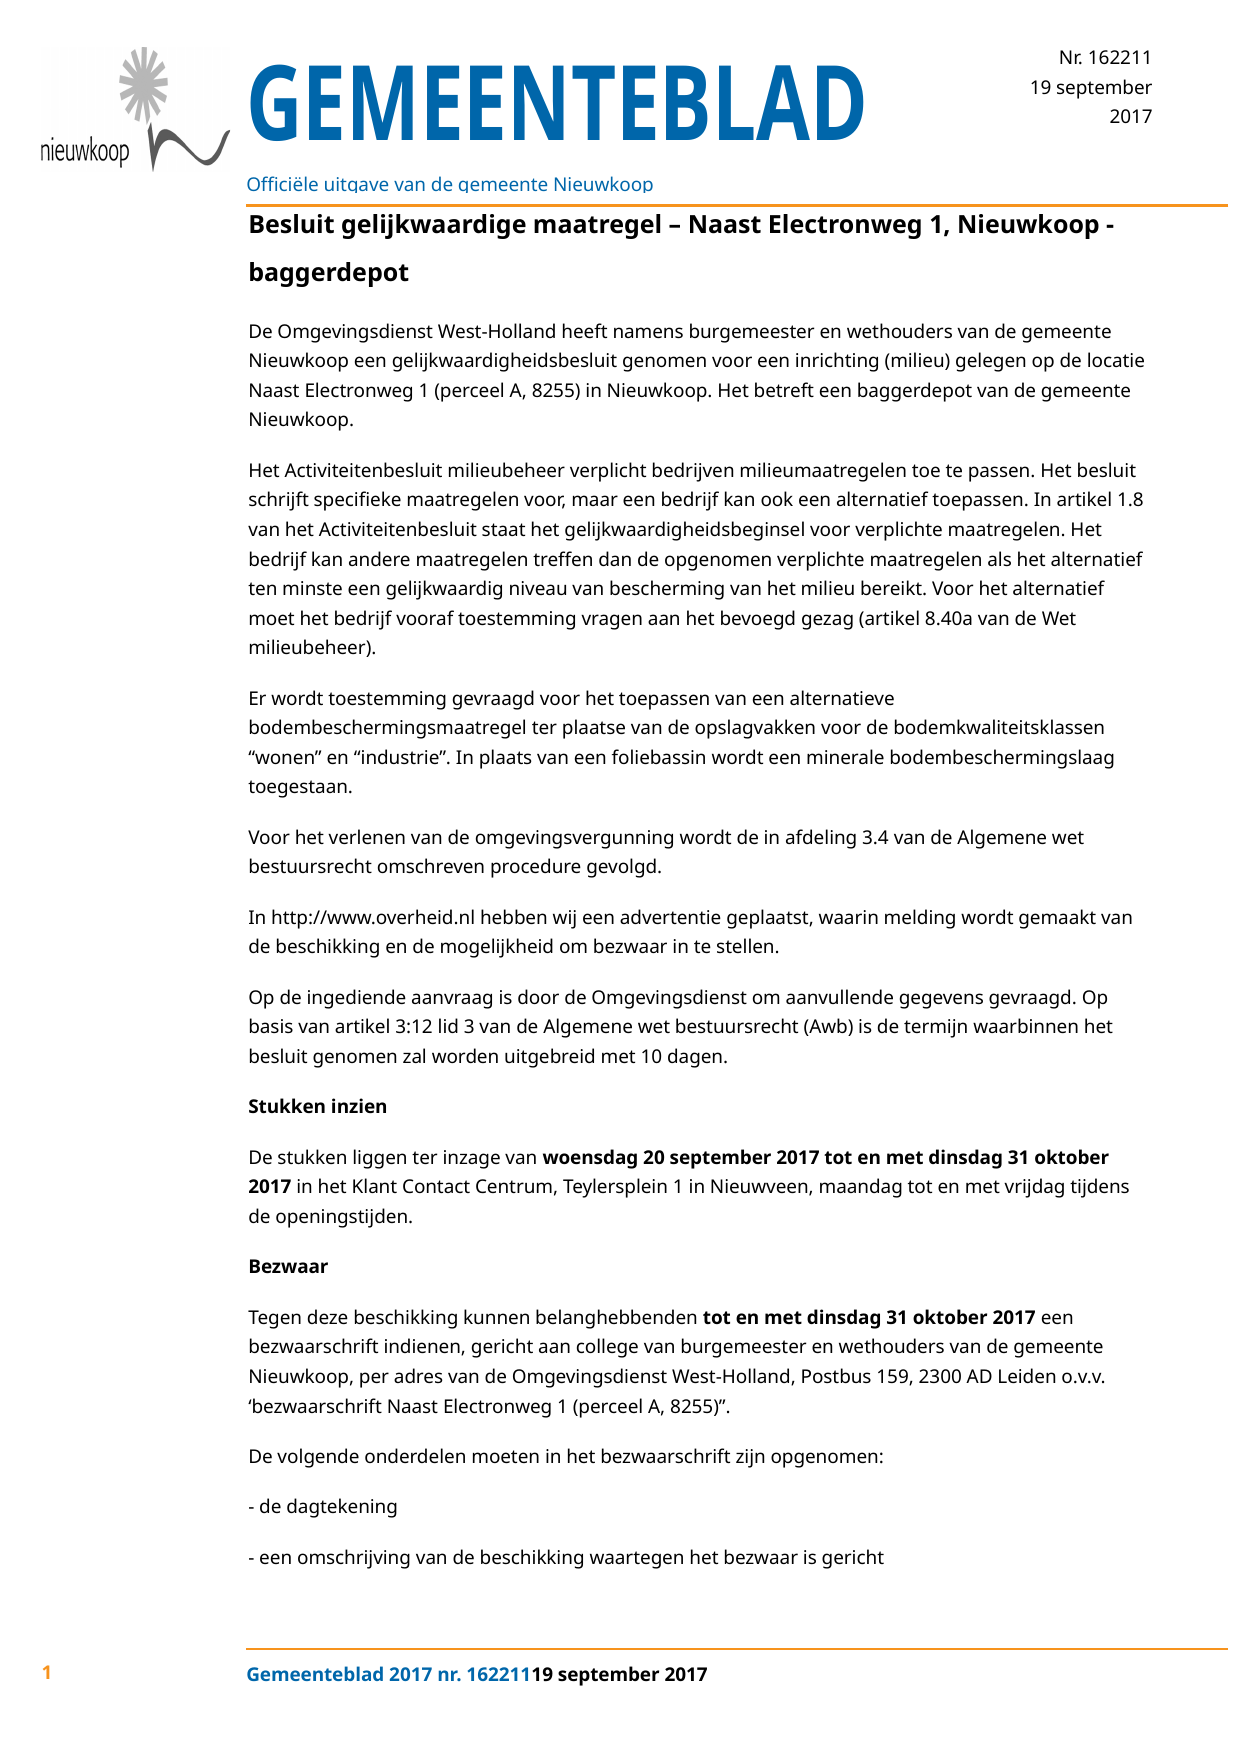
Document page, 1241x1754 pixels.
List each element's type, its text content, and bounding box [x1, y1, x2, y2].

text De Omgevingsdienst West-Holland heeft namens burgemeester en wethouders van de gemeente Nieuwkoop een gelijkwaardigheidsbesluit genomen voor een inrichting (milieu) gelegen op de locatie Naast Electronweg 1 (perceel A, 8255) in Nieuwkoop. Het betreft een baggerdepot van de gemeente Nieuwkoop. [248, 318, 1152, 432]
text Besluit gelijkwaardige maatregel – Naast Electronweg 1, Nieuwkoop - baggerdepot [248, 207, 1152, 288]
text In http://www.overheid.nl hebben wij een advertentie geplaatst, waarin melding wordt gemaakt van de beschikking en de mogelijkheid om bezwaar in te stellen. [248, 904, 1152, 959]
text Bezwaar [248, 1254, 1152, 1279]
text Stukken inzien [248, 1094, 1152, 1119]
picture [41, 47, 231, 172]
text - een omschrijving van de beschikking waartegen het bezwaar is gericht [248, 1544, 1152, 1570]
text De volgende onderdelen moeten in het bezwaarschrift zijn opgenomen: [248, 1443, 1152, 1469]
text Het Activiteitenbesluit milieubeheer verplicht bedrijven milieumaatregelen toe te passen. Het besluit schrijft specifieke maatregelen voor, maar een bedrijf kan ook een alternatief toepassen. In artikel 1.8 van het Activiteitenbesluit staat het gelijkwaardigheidsbeginsel voor verplichte maatregelen. Het bedrijf kan andere maatregelen treffen dan de opgenomen verplichte maatregelen als het alternatief ten minste een gelijkwaardig niveau van bescherming van het milieu bereikt. Voor het alternatief moet het bedrijf vooraf toestemming vragen aan het bevoegd gezag (artikel 8.40a van de Wet milieubeheer). [248, 457, 1152, 660]
text Op de ingediende aanvraag is door de Omgevingsdienst om aanvullende gegevens gevraagd. Op basis van artikel 3:12 lid 3 van de Algemene wet bestuursrecht (Awb) is de termijn waarbinnen het besluit genomen zal worden uitgebreid met 10 dagen. [248, 984, 1152, 1069]
text Tegen deze beschikking kunnen belanghebbenden tot en met dinsdag 31 oktober 2017 een bezwaarschrift indienen, gericht aan college van burgemeester en wethouders van de gemeente Nieuwkoop, per adres van de Omgevingsdienst West-Holland, Postbus 159, 2300 AD Leiden o.v.v. ‘bezwaarschrift Naast Electronweg 1 (perceel A, 8255)”. [248, 1304, 1152, 1419]
text - de dagtekening [248, 1494, 1152, 1519]
text De stukken liggen ter inzage van woensdag 20 september 2017 tot en met dinsdag 31 oktober 2017 in het Klant Contact Centrum, Teylersplein 1 in Nieuwveen, maandag tot en met vrijdag tijdens de openingstijden. [248, 1144, 1152, 1229]
text Voor het verlenen van de omgevingsvergunning wordt de in afdeling 3.4 van de Algemene wet bestuursrecht omschreven procedure gevolgd. [248, 824, 1152, 879]
text Er wordt toestemming gevraagd voor het toepassen van een alternatieve bodembeschermingsmaatregel ter plaatse van de opslagvakken voor de bodemkwaliteitsklassen “wonen” en “industrie”. In plaats van een foliebassin wordt een minerale bodembeschermingslaag toegestaan. [248, 685, 1152, 799]
